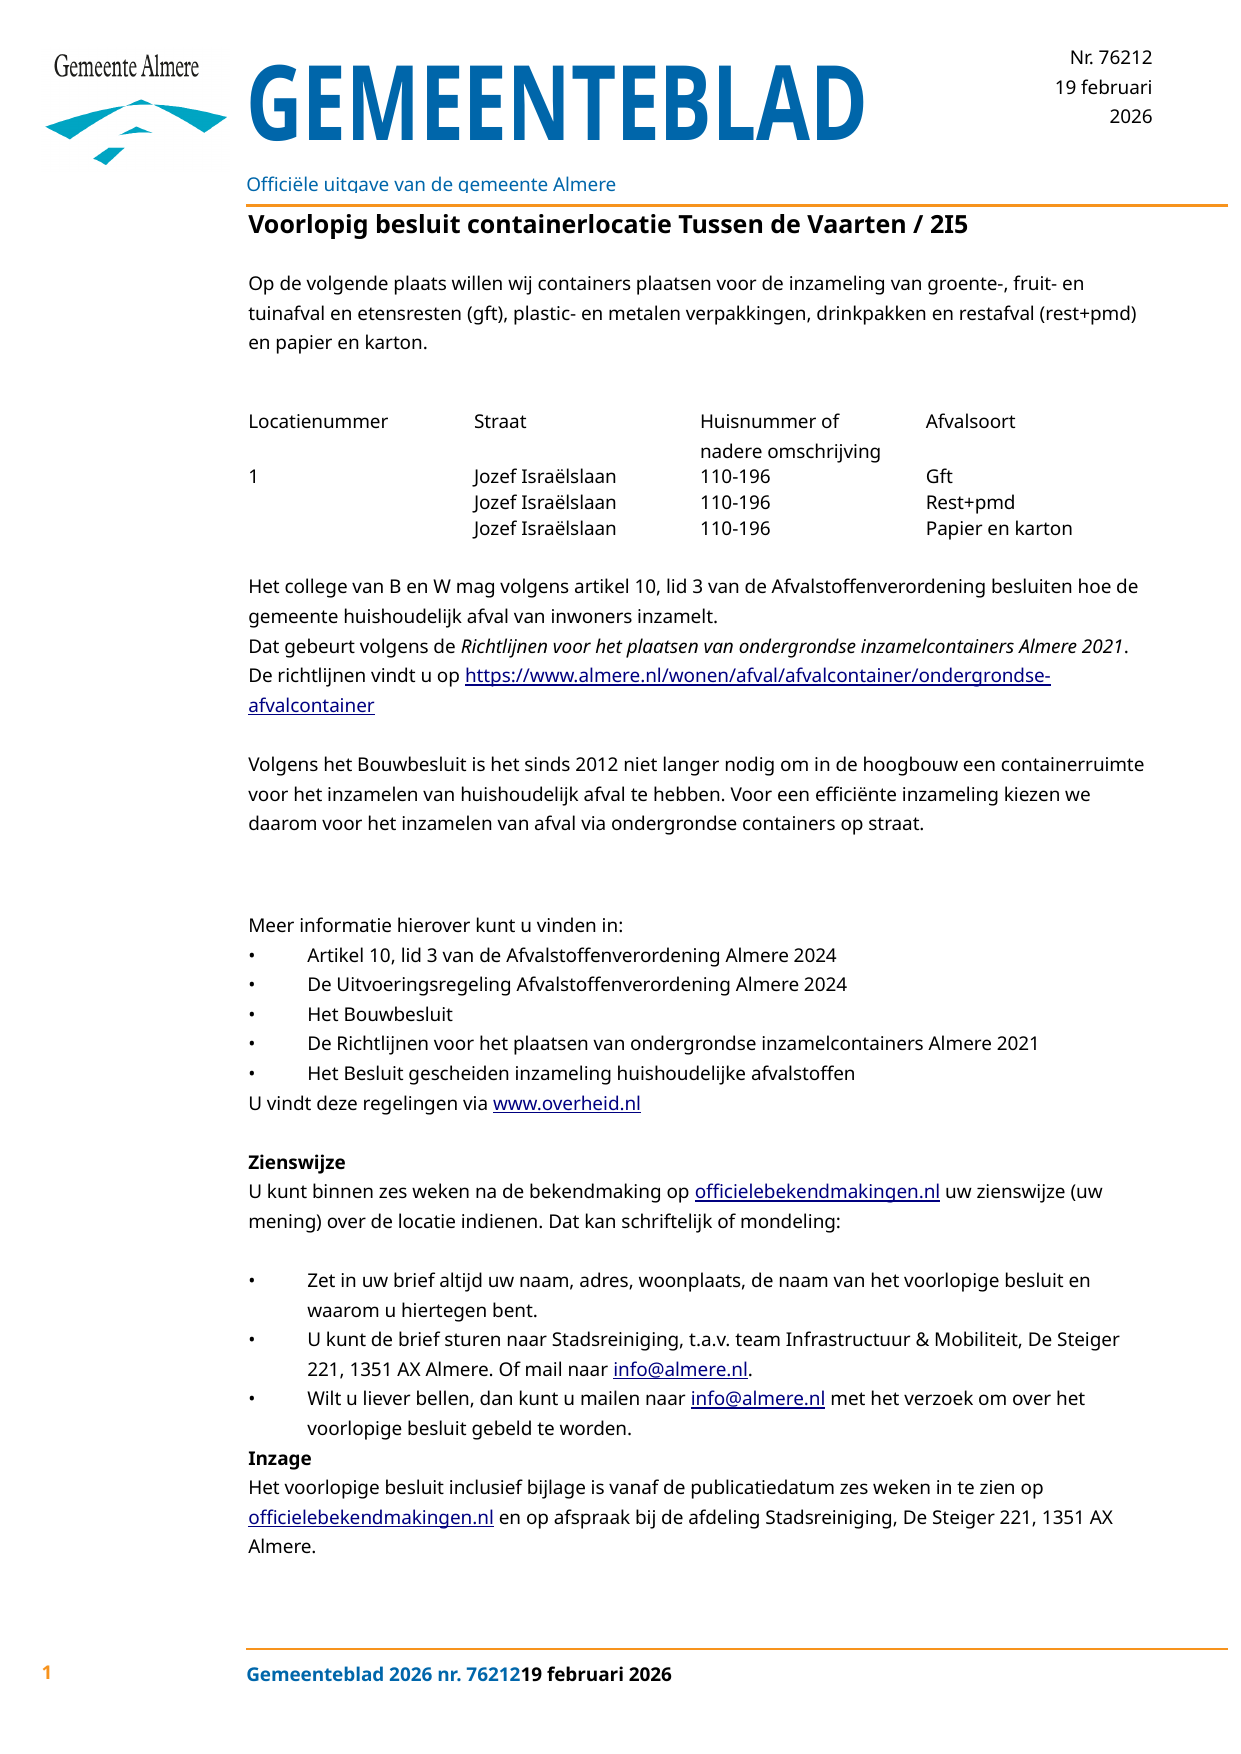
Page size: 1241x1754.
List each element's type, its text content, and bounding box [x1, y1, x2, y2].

list De Richtlijnen voor het plaatsen van ondergrondse inzamelcontainers Almere 2021 [248, 1031, 1152, 1056]
table_cell Rest+pmd [926, 490, 1152, 515]
list Zet in uw brief altijd uw naam, adres, woonplaats, de naam van het voorlopige besluit en waarom u hiertegen bent. [248, 1267, 1152, 1323]
list Wilt u liever bellen, dan kunt u mailen naar info@almere.nl met het verzoek om over het voorlopige besluit gebeld te worden. [248, 1386, 1152, 1441]
text Het voorlopige besluit inclusief bijlage is vanaf de publicatiedatum zes weken in te zien op officielebekendmakingen.nl en op afspraak bij de afdeling Stadsreiniging, De Steiger 221, 1351 AX Almere. [248, 1474, 1152, 1559]
table_header Afvalsoort [926, 409, 1152, 464]
table_cell Papier en karton [926, 515, 1152, 541]
text U vindt deze regelingen via www.overheid.nl [248, 1090, 1152, 1116]
table_cell 110-196 [700, 464, 926, 489]
table_cell 110-196 [700, 515, 926, 541]
text Volgens het Bouwbesluit is het sinds 2012 niet langer nodig om in de hoogbouw een containerruimte voor het inzamelen van huishoudelijk afval te hebben. Voor een efficiënte inzameling kiezen we daarom voor het inzamelen van afval via ondergrondse containers op straat. [248, 751, 1152, 836]
picture [41, 47, 231, 172]
text Dat gebeurt volgens de Richtlijnen voor het plaatsen van ondergrondse inzamelcontainers Almere 2021. De richtlijnen vindt u op https://www.almere.nl/wonen/afval/afvalcontainer/ondergrondse-afvalcontainer [248, 633, 1152, 718]
table_cell 1 [248, 464, 474, 489]
table_cell Jozef Israëlslaan [474, 490, 700, 515]
table_cell Jozef Israëlslaan [474, 464, 700, 489]
table_cell 110-196 [700, 490, 926, 515]
text Het college van B en W mag volgens artikel 10, lid 3 van de Afvalstoffenverordening besluiten hoe de gemeente huishoudelijk afval van inwoners inzamelt. [248, 574, 1152, 629]
table_header Huisnummer of nadere omschrijving [700, 409, 926, 464]
text Meer informatie hierover kunt u vinden in: [248, 912, 1152, 938]
list Het Besluit gescheiden inzameling huishoudelijke afvalstoffen [248, 1060, 1152, 1086]
text Op de volgende plaats willen wij containers plaatsen voor de inzameling van groente-, fruit- en tuinafval en etensresten (gft), plastic- en metalen verpakkingen, drinkpakken en restafval (rest+pmd) en papier en karton. [248, 270, 1152, 355]
table_header Straat [474, 409, 700, 464]
text Voorlopig besluit containerlocatie Tussen de Vaarten / 2I5 [248, 207, 1152, 241]
list Het Bouwbesluit [248, 1001, 1152, 1027]
table_header Locatienummer [248, 409, 474, 464]
list U kunt de brief sturen naar Stadsreiniging, t.a.v. team Infrastructuur & Mobiliteit, De Steiger 221, 1351 AX Almere. Of mail naar info@almere.nl. [248, 1326, 1152, 1382]
table_cell Jozef Israëlslaan [474, 515, 700, 541]
text U kunt binnen zes weken na de bekendmaking op officielebekendmakingen.nl uw zienswijze (uw mening) over de locatie indienen. Dat kan schriftelijk of mondeling: [248, 1178, 1152, 1234]
table_cell Gft [926, 464, 1152, 489]
list Artikel 10, lid 3 van de Afvalstoffenverordening Almere 2024 [248, 942, 1152, 968]
text Inzage [248, 1445, 1152, 1471]
list De Uitvoeringsregeling Afvalstoffenverordening Almere 2024 [248, 971, 1152, 997]
table_cell [248, 490, 474, 515]
text Zienswijze [248, 1149, 1152, 1175]
table_cell [248, 515, 474, 541]
